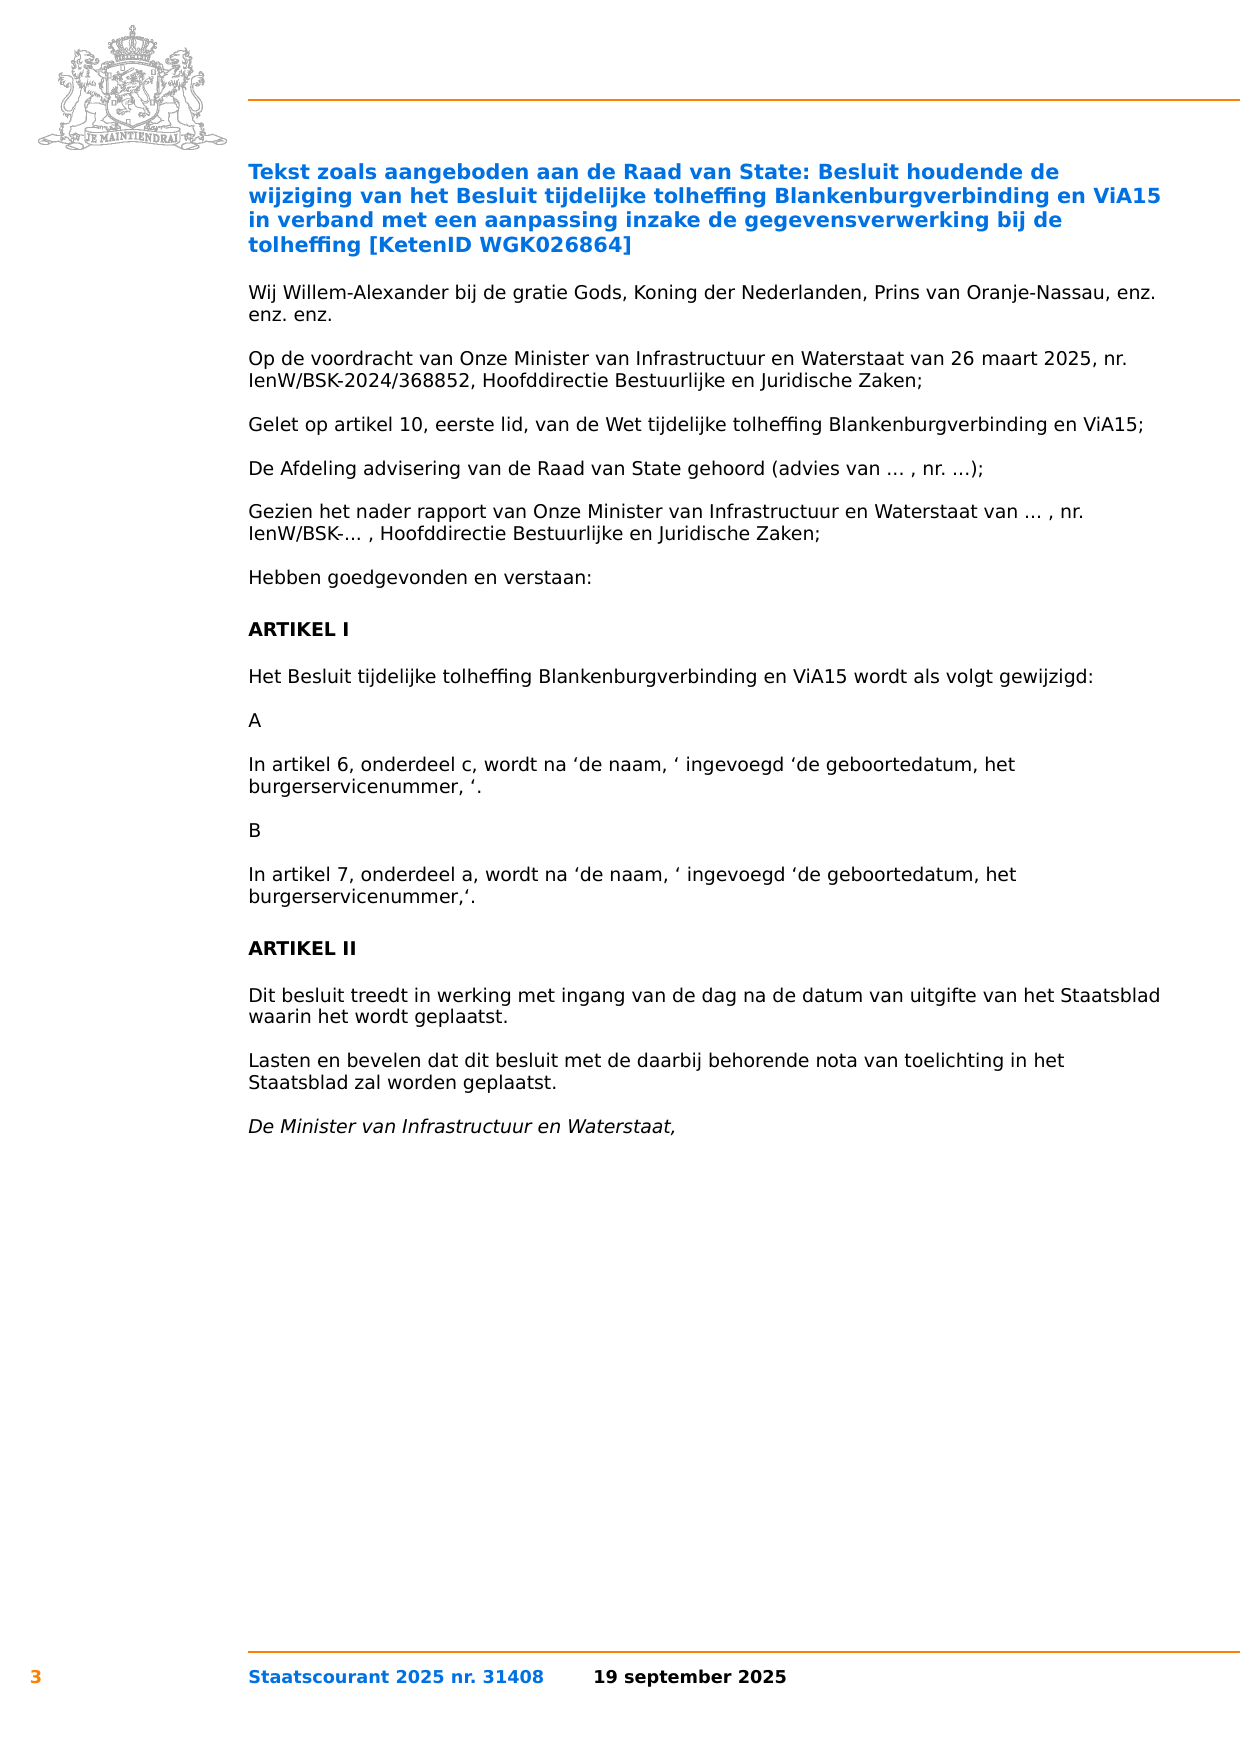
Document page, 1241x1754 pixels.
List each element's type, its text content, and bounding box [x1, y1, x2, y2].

text Gelet op artikel 10, eerste lid, van de Wet tijdelijke tolheffing Blankenburgverbinding en ViA15; [248, 414, 1163, 436]
text In artikel 7, onderdeel a, wordt na ‘de naam, ‘ ingevoegd ‘de geboortedatum, het burgerservicenummer,‘. [248, 863, 1163, 907]
subtitle Tekst zoals aangeboden aan de Raad van State: Besluit houdende de wijziging van het Besluit tijdelijke tolheffing Blankenburgverbinding en ViA15 in verband met een aanpassing inzake de gegevensverwerking bij de tolheffing [KetenID WGK026864] [248, 160, 1163, 257]
text B [248, 820, 1163, 842]
text Het Besluit tijdelijke tolheffing Blankenburgverbinding en ViA15 wordt als volgt gewijzigd: [248, 666, 1163, 688]
text De Afdeling advisering van de Raad van State gehoord (advies van ... , nr. ...); [248, 457, 1163, 479]
picture [38, 25, 227, 150]
text Op de voordracht van Onze Minister van Infrastructuur en Waterstaat van 26 maart 2025, nr. IenW/BSK-2024/368852, Hoofddirectie Bestuurlijke en Juridische Zaken; [248, 348, 1163, 392]
text Lasten en bevelen dat dit besluit met de daarbij behorende nota van toelichting in het Staatsblad zal worden geplaatst. [248, 1050, 1163, 1094]
text Wij Willem-Alexander bij de gratie Gods, Koning der Nederlanden, Prins van Oranje-Nassau, enz. enz. enz. [248, 282, 1163, 326]
text A [248, 710, 1163, 732]
subtitle ARTIKEL I [248, 619, 1163, 641]
text Gezien het nader rapport van Onze Minister van Infrastructuur en Waterstaat van ... , nr. IenW/BSK-... , Hoofddirectie Bestuurlijke en Juridische Zaken; [248, 501, 1163, 545]
subtitle ARTIKEL II [248, 937, 1163, 959]
text Hebben goedgevonden en verstaan: [248, 567, 1163, 589]
text In artikel 6, onderdeel c, wordt na ‘de naam, ‘ ingevoegd ‘de geboortedatum, het burgerservicenummer, ‘. [248, 754, 1163, 798]
text Dit besluit treedt in werking met ingang van de dag na de datum van uitgifte van het Staatsblad waarin het wordt geplaatst. [248, 984, 1163, 1028]
text De Minister van Infrastructuur en Waterstaat, [248, 1116, 1163, 1138]
